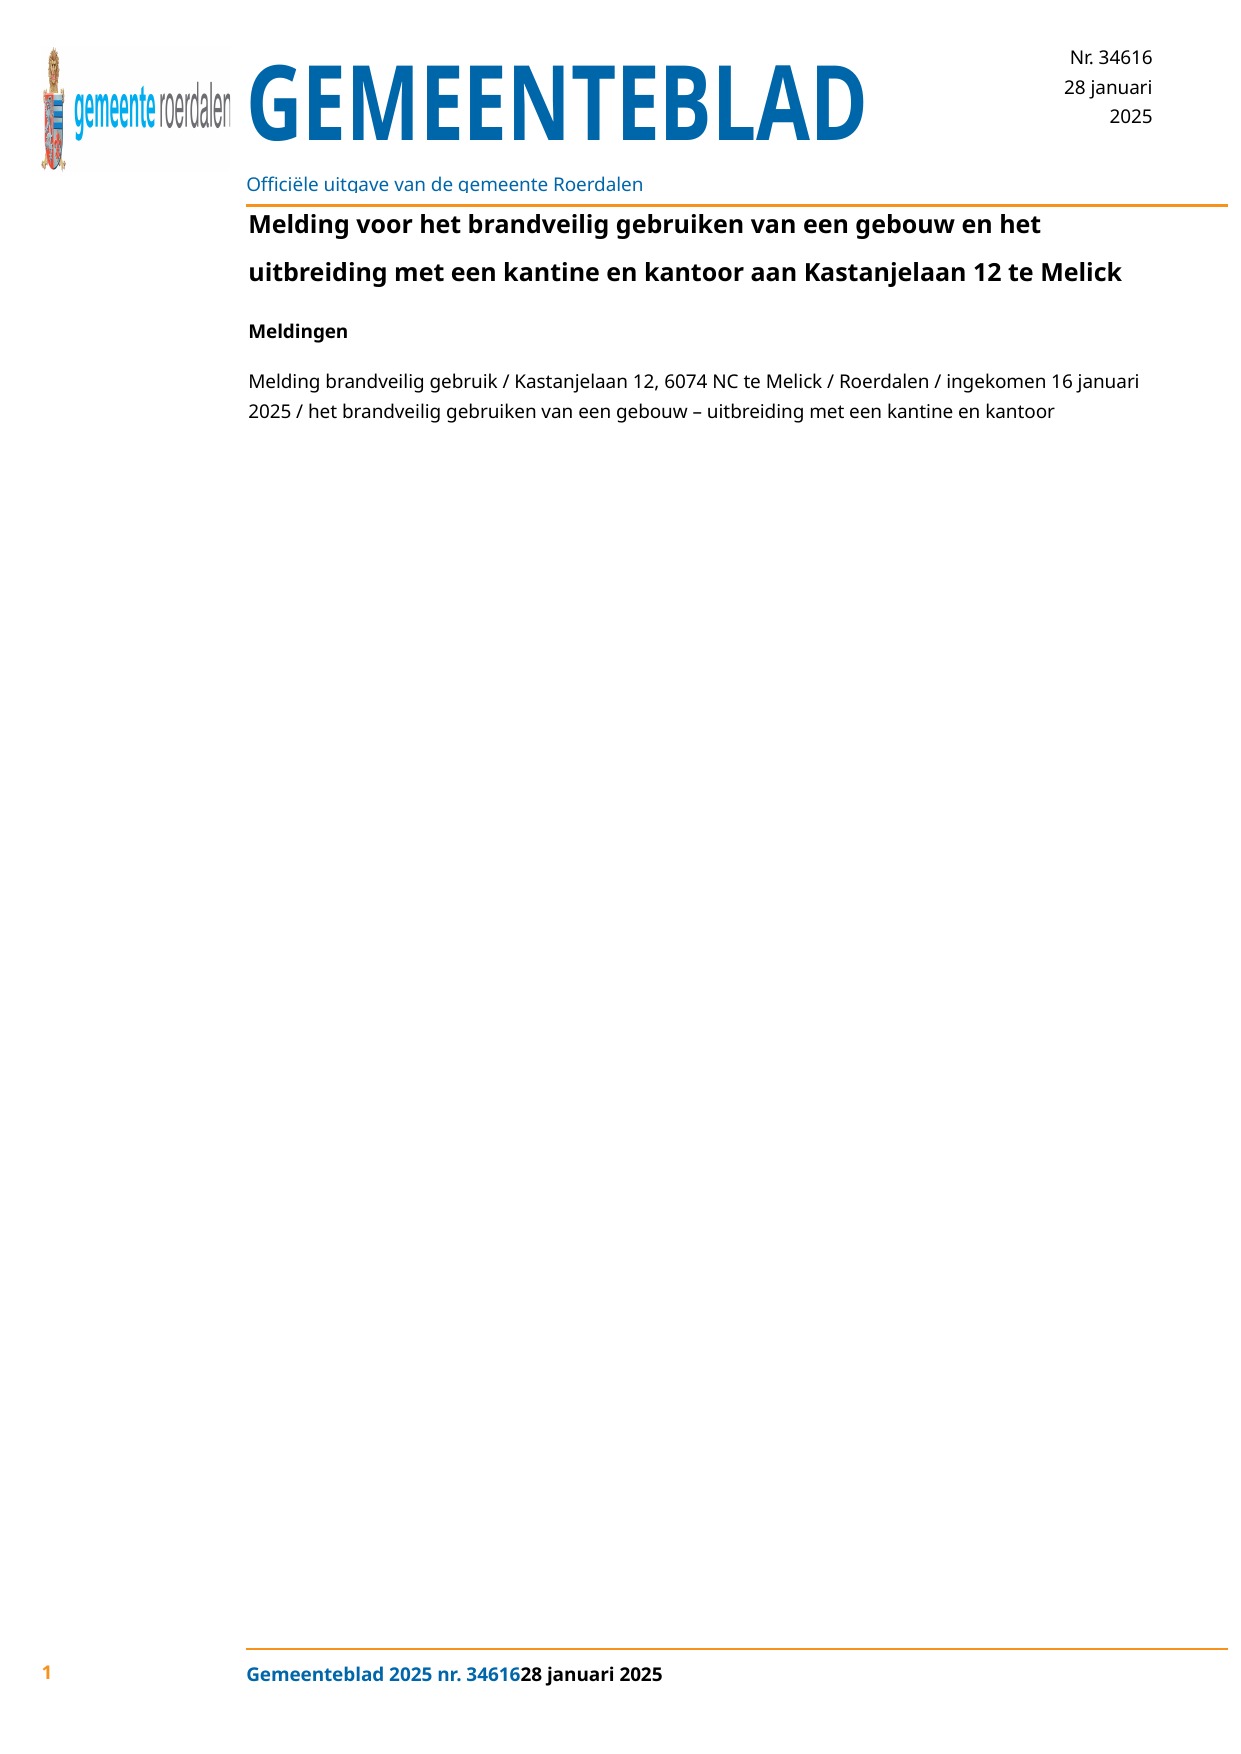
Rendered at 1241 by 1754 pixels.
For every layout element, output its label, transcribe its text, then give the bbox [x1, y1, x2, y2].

text Melding brandveilig gebruik / Kastanjelaan 12, 6074 NC te Melick / Roerdalen / ingekomen 16 januari 2025 / het brandveilig gebruiken van een gebouw – uitbreiding met een kantine en kantoor [248, 368, 1152, 424]
picture [41, 47, 231, 172]
text Meldingen [248, 318, 1152, 344]
text Melding voor het brandveilig gebruiken van een gebouw en het uitbreiding met een kantine en kantoor aan Kastanjelaan 12 te Melick [248, 207, 1152, 288]
